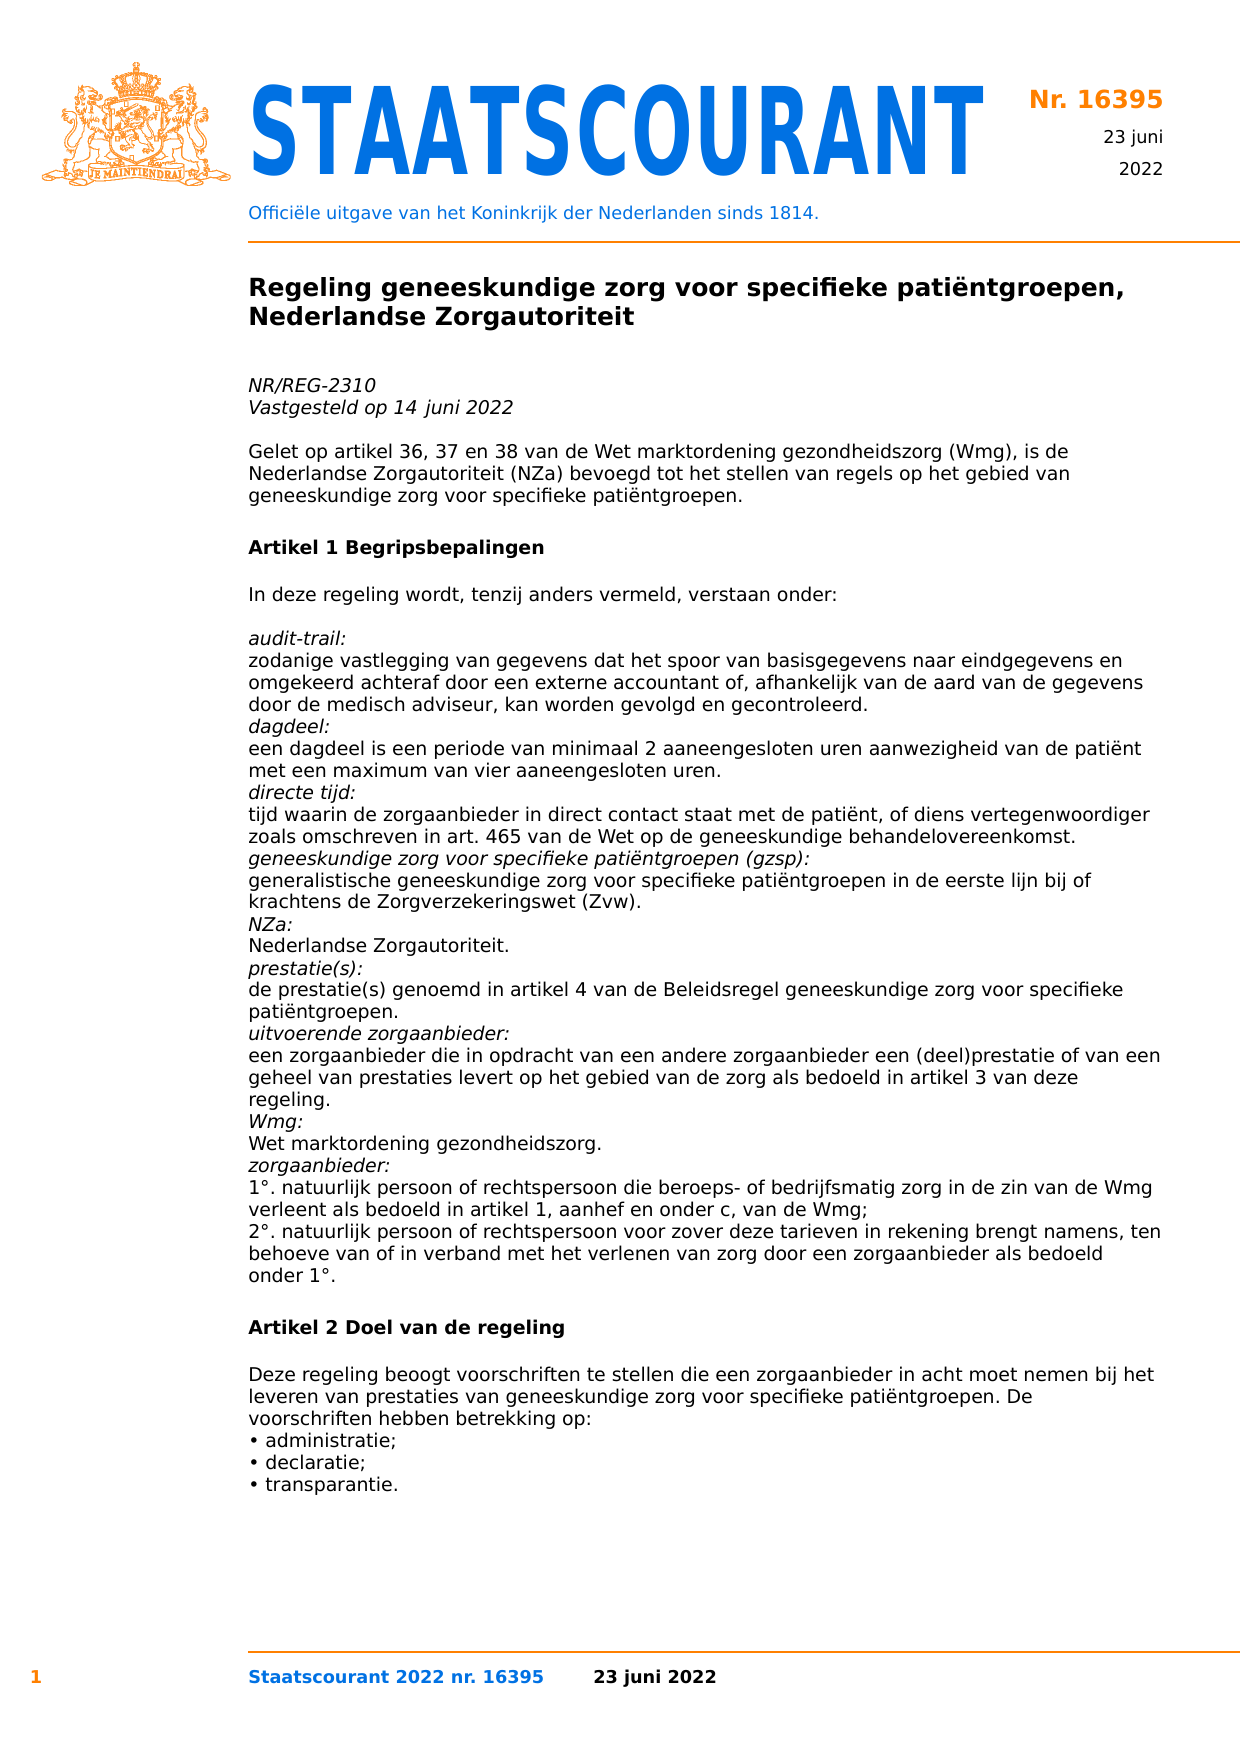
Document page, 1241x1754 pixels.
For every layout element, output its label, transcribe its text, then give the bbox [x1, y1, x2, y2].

text geneeskundige zorg voor specifieke patiëntgroepen (gzsp): [248, 847, 1163, 869]
text zorgaanbieder: [248, 1155, 1163, 1177]
subtitle Artikel 2 Doel van de regeling [248, 1317, 1163, 1339]
subtitle Regeling geneeskundige zorg voor specifieke patiëntgroepen, Nederlandse Zorgautoriteit [248, 273, 1163, 331]
table_header [25, 62, 248, 241]
text dagdeel: [248, 716, 1163, 738]
text uitvoerende zorgaanbieder: [248, 1023, 1163, 1045]
text 2°. natuurlijk persoon of rechtspersoon voor zover deze tarieven in rekening brengt namens, ten behoeve van of in verband met het verlenen van zorg door een zorgaanbieder als bedoeld onder 1°. [248, 1221, 1163, 1287]
text audit-trail: [248, 628, 1163, 650]
table_header STAATSCOURANT [248, 62, 998, 203]
text zodanige vastlegging van gegevens dat het spoor van basisgegevens naar eindgegevens en omgekeerd achteraf door een externe accountant of, afhankelijk van de aard van de gegevens door de medisch adviseur, kan worden gevolgd en gecontroleerd. [248, 650, 1163, 716]
text NR/REG-2310 [248, 375, 1163, 397]
text Vastgesteld op 14 juni 2022 [248, 397, 1163, 419]
text directe tijd: [248, 782, 1163, 803]
picture [41, 62, 231, 186]
table_header Nr. 16395 [998, 62, 1240, 121]
text de prestatie(s) genoemd in artikel 4 van de Beleidsregel geneeskundige zorg voor specifieke patiëntgroepen. [248, 979, 1163, 1023]
text Nederlandse Zorgautoriteit. [248, 935, 1163, 957]
text NZa: [248, 913, 1163, 935]
text een dagdeel is een periode van minimaal 2 aaneengesloten uren aanwezigheid van de patiënt met een maximum van vier aaneengesloten uren. [248, 738, 1163, 782]
text een zorgaanbieder die in opdracht van een andere zorgaanbieder een (deel)prestatie of van een geheel van prestaties levert op het gebied van de zorg als bedoeld in artikel 3 van deze regeling. [248, 1045, 1163, 1111]
table_cell Officiële uitgave van het Koninkrijk der Nederlanden sinds 1814. [248, 203, 1240, 241]
text Wet marktordening gezondheidszorg. [248, 1133, 1163, 1155]
text • declaratie; [248, 1452, 1163, 1474]
text generalistische geneeskundige zorg voor specifieke patiëntgroepen in de eerste lijn bij of krachtens de Zorgverzekeringswet (Zvw). [248, 869, 1163, 913]
text • administratie; [248, 1430, 1163, 1452]
text Wmg: [248, 1111, 1163, 1133]
text prestatie(s): [248, 957, 1163, 979]
subtitle Artikel 1 Begripsbepalingen [248, 537, 1163, 559]
text tijd waarin de zorgaanbieder in direct contact staat met de patiënt, of diens vertegenwoordiger zoals omschreven in art. 465 van de Wet op de geneeskundige behandelovereenkomst. [248, 803, 1163, 847]
text Deze regeling beoogt voorschriften te stellen die een zorgaanbieder in acht moet nemen bij het leveren van prestaties van geneeskundige zorg voor specifieke patiëntgroepen. De voorschriften hebben betrekking op: [248, 1364, 1163, 1430]
text Gelet op artikel 36, 37 en 38 van de Wet marktordening gezondheidszorg (Wmg), is de Nederlandse Zorgautoriteit (NZa) bevoegd tot het stellen van regels op het gebied van geneeskundige zorg voor specifieke patiëntgroepen. [248, 441, 1163, 507]
text In deze regeling wordt, tenzij anders vermeld, verstaan onder: [248, 584, 1163, 606]
table_cell 2022 [998, 153, 1240, 203]
table_cell 23 juni [998, 121, 1240, 153]
text 1°. natuurlijk persoon of rechtspersoon die beroeps- of bedrijfsmatig zorg in de zin van de Wmg verleent als bedoeld in artikel 1, aanhef en onder c, van de Wmg; [248, 1177, 1163, 1221]
text • transparantie. [248, 1474, 1163, 1496]
